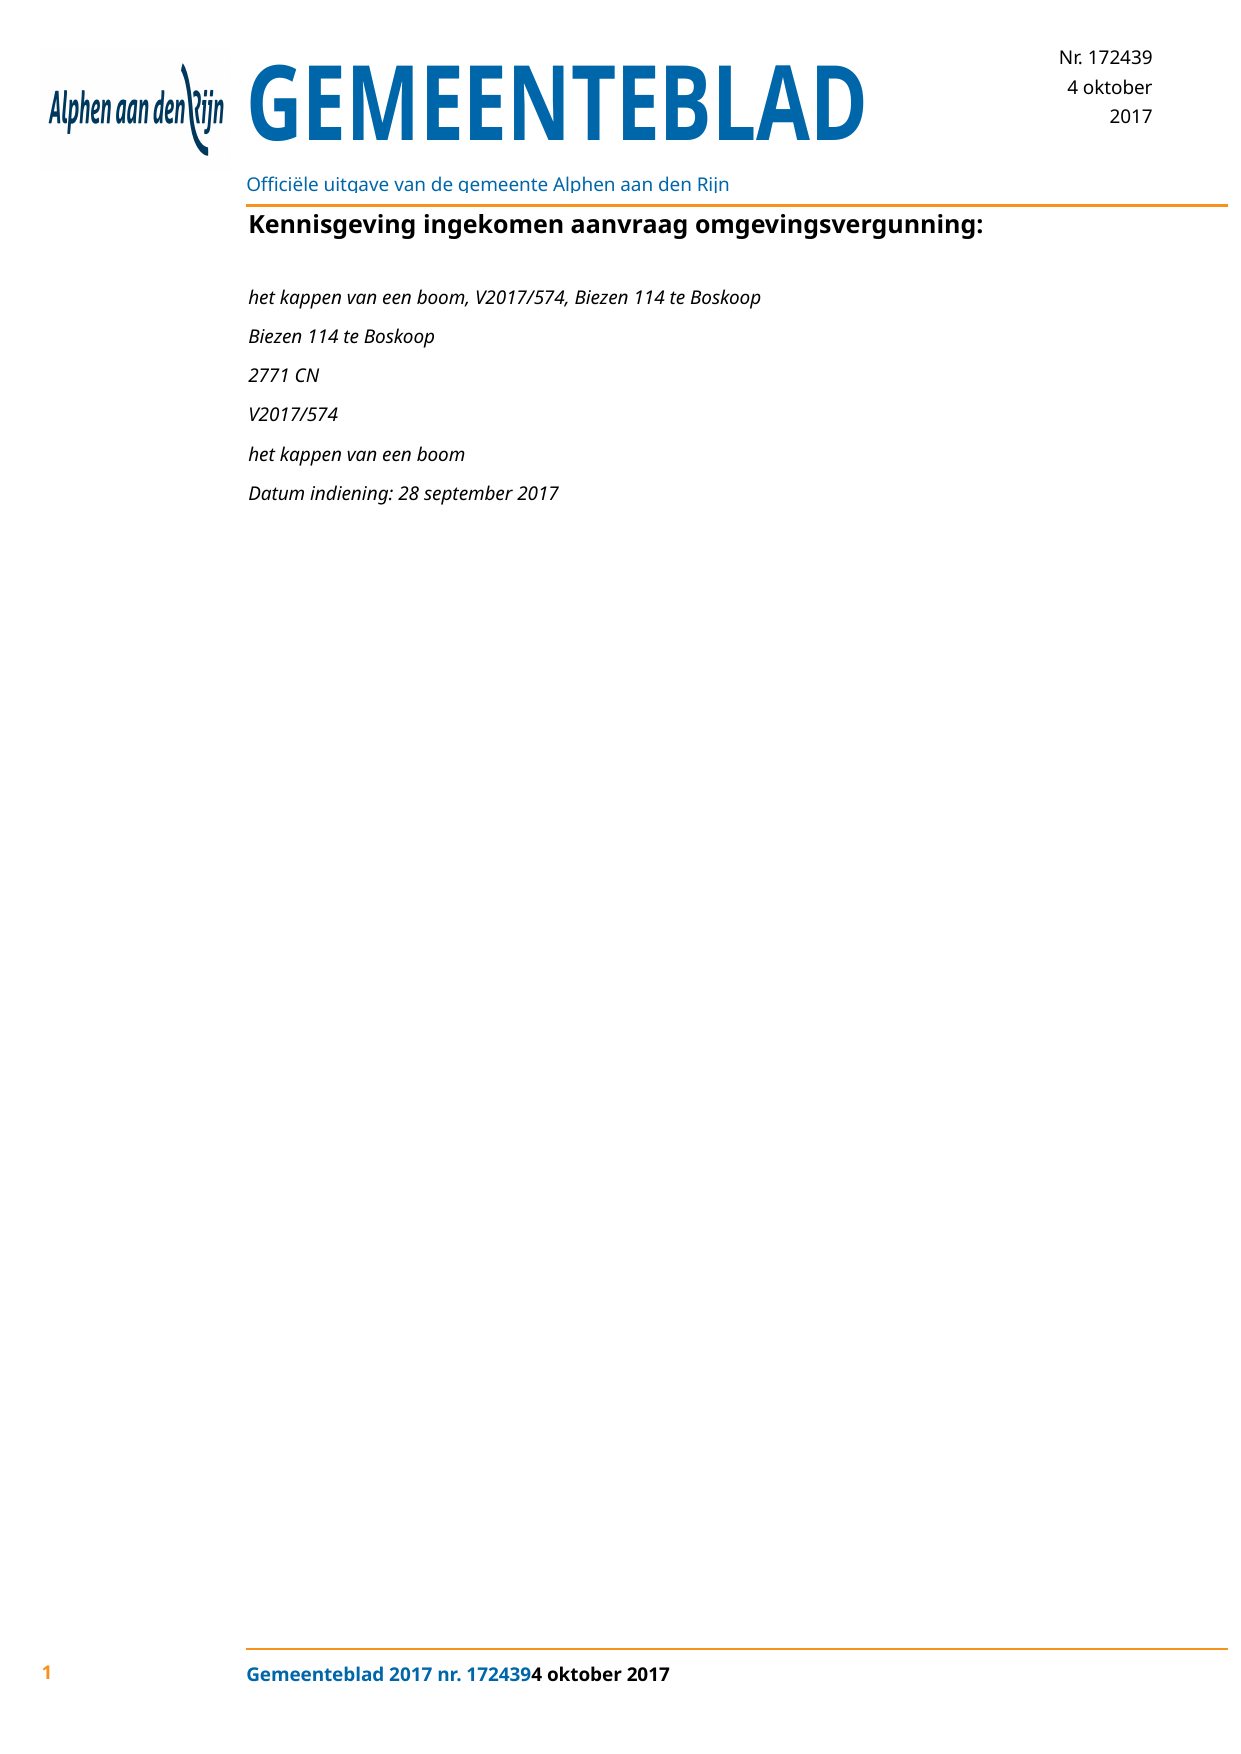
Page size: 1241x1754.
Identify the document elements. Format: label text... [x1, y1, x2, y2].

text Biezen 114 te Boskoop [248, 323, 1152, 349]
text V2017/574 [248, 402, 1152, 427]
text 2771 CN [248, 362, 1152, 388]
picture [41, 47, 231, 172]
text het kappen van een boom [248, 441, 1152, 467]
text het kappen van een boom, V2017/574, Biezen 114 te Boskoop [248, 284, 1152, 309]
text Datum indiening: 28 september 2017 [248, 480, 1152, 506]
text Kennisgeving ingekomen aanvraag omgevingsvergunning: [248, 207, 1152, 241]
